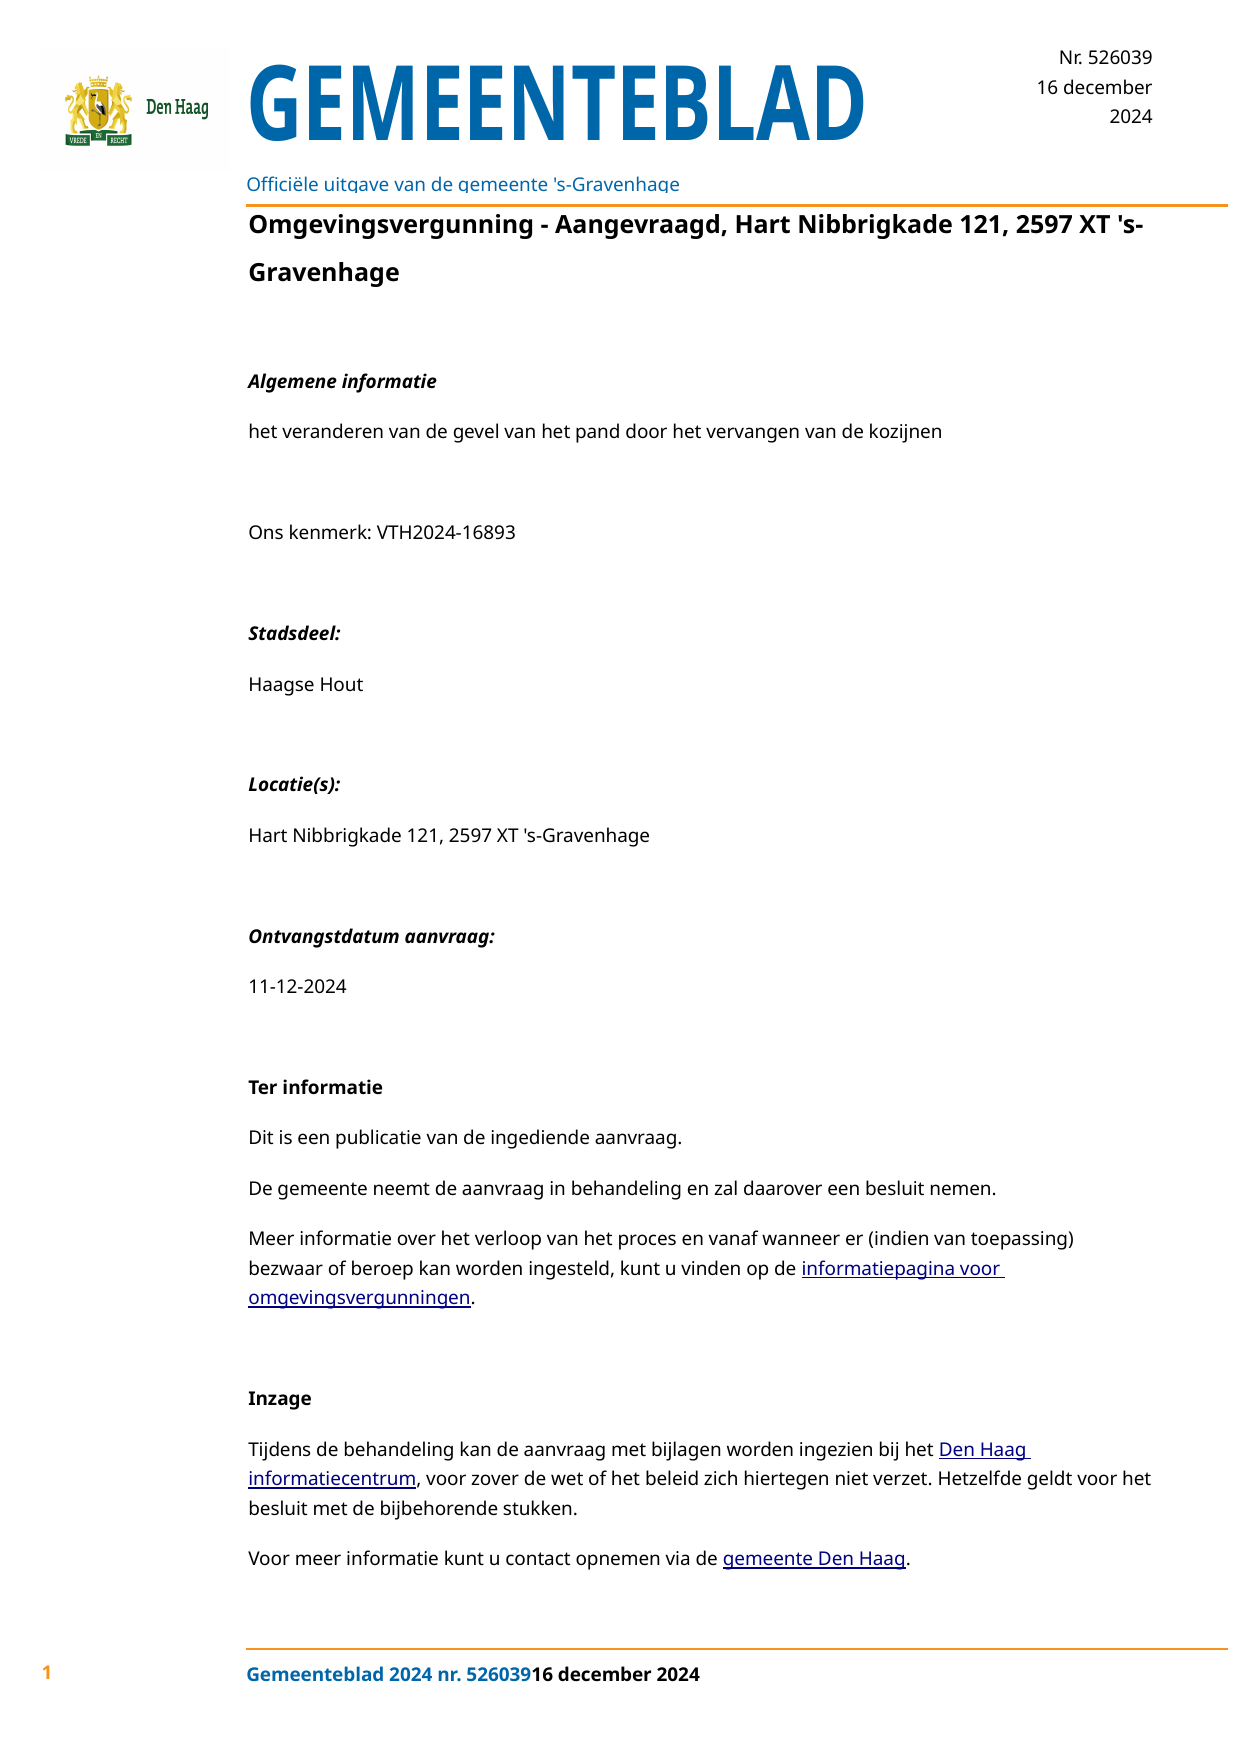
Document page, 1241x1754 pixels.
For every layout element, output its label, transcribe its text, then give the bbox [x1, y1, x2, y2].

text De gemeente neemt de aanvraag in behandeling en zal daarover een besluit nemen. [248, 1175, 1152, 1201]
text Haagse Hout [248, 671, 1152, 697]
text Hart Nibbrigkade 121, 2597 XT 's-Gravenhage [248, 822, 1152, 848]
text Omgevingsvergunning - Aangevraagd, Hart Nibbrigkade 121, 2597 XT 's-Gravenhage [248, 207, 1152, 288]
text Ter informatie [248, 1074, 1152, 1100]
text 11-12-2024 [248, 973, 1152, 999]
text Meer informatie over het verloop van het proces en vanaf wanneer er (indien van toepassing) bezwaar of beroep kan worden ingesteld, kunt u vinden op de informatiepagina voor omgevingsvergunningen. [248, 1225, 1152, 1310]
text Ons kenmerk: VTH2024-16893 [248, 519, 1152, 545]
text Ontvangstdatum aanvraag: [248, 923, 1152, 949]
text Inzage [248, 1385, 1152, 1411]
text Algemene informatie [248, 368, 1152, 394]
text Dit is een publicatie van de ingediende aanvraag. [248, 1124, 1152, 1150]
text Locatie(s): [248, 772, 1152, 797]
text Tijdens de behandeling kan de aanvraag met bijlagen worden ingezien bij het Den Haag informatiecentrum, voor zover de wet of het beleid zich hiertegen niet verzet. Hetzelfde geldt voor het besluit met de bijbehorende stukken. [248, 1436, 1152, 1521]
text het veranderen van de gevel van het pand door het vervangen van de kozijnen [248, 419, 1152, 444]
picture [41, 47, 231, 172]
text Voor meer informatie kunt u contact opnemen via de gemeente Den Haag. [248, 1545, 1152, 1571]
text Stadsdeel: [248, 620, 1152, 646]
